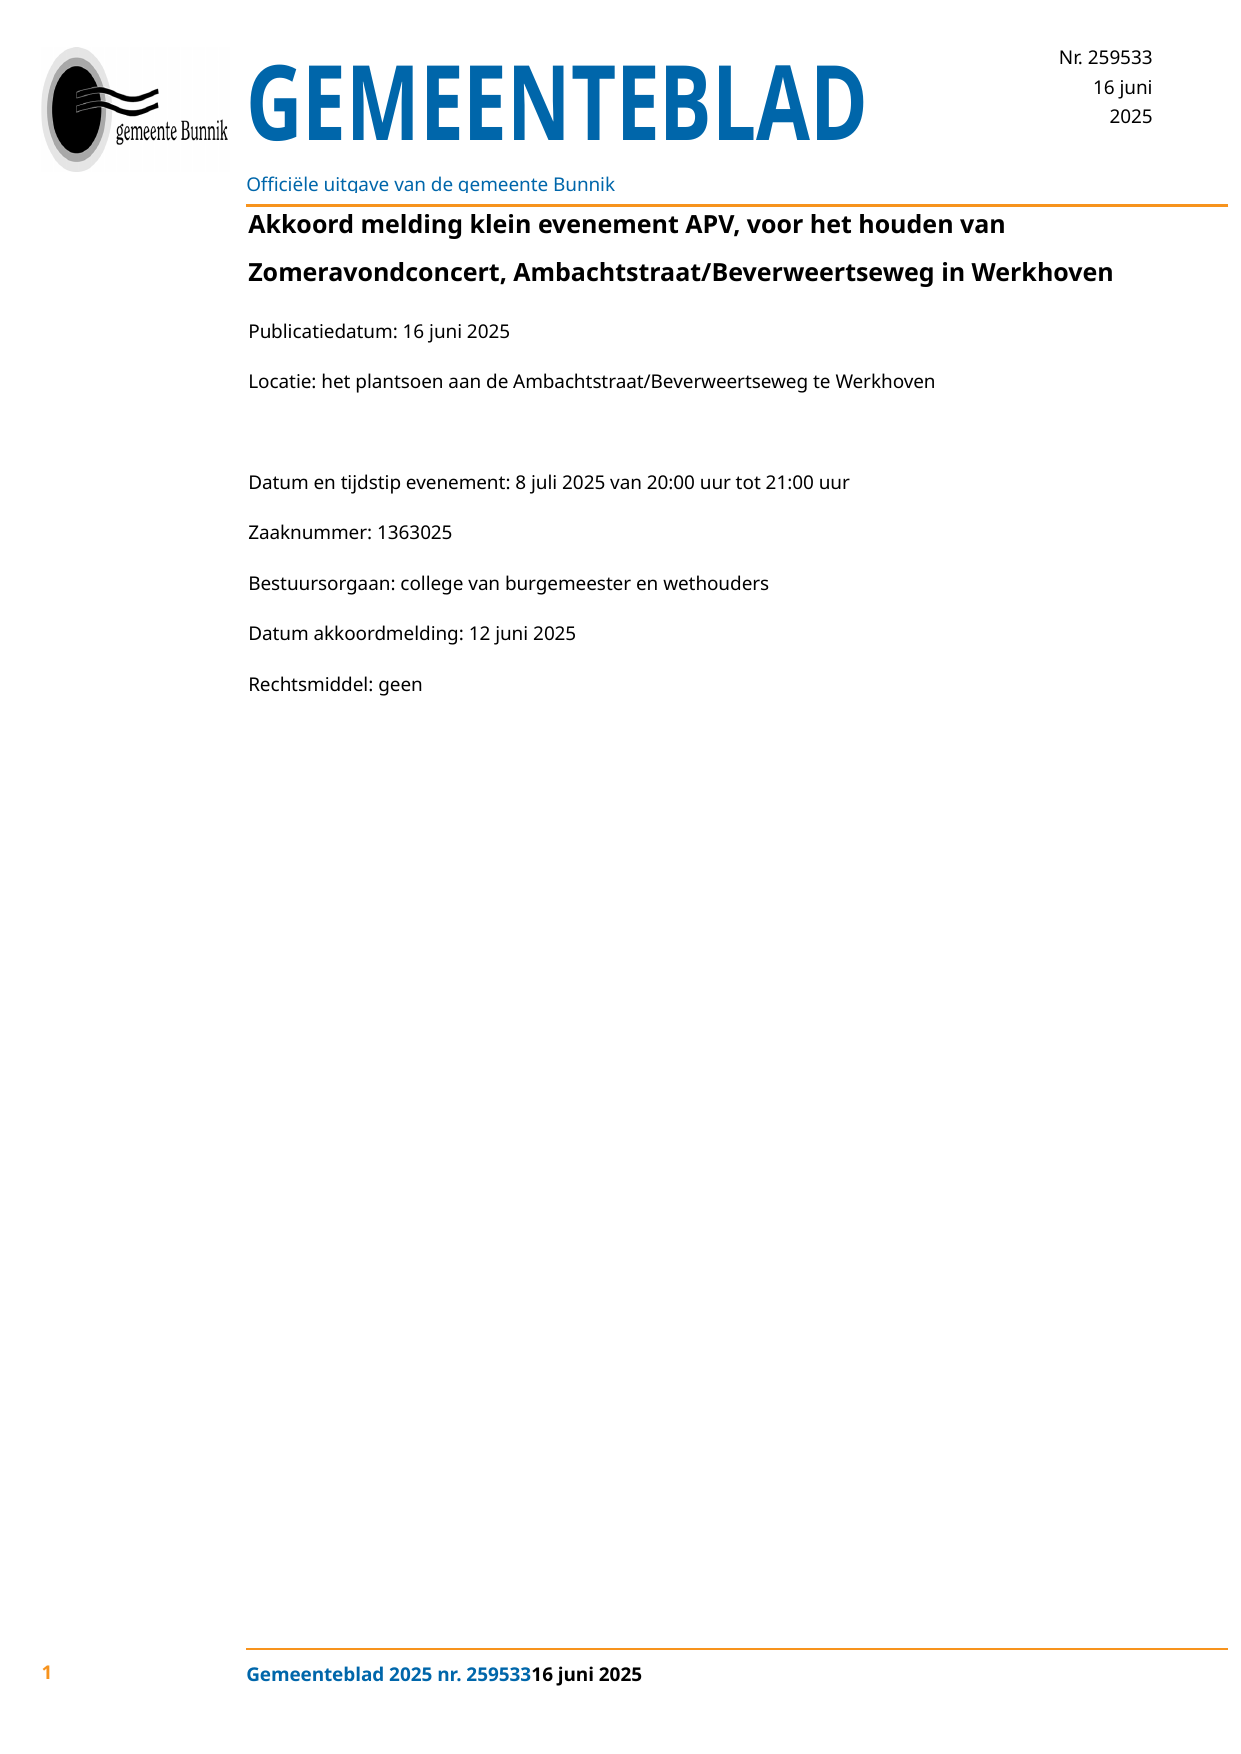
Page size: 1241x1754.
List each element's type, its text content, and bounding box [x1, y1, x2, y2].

text Datum akkoordmelding: 12 juni 2025 [248, 620, 1152, 646]
text Publicatiedatum: 16 juni 2025 [248, 318, 1152, 344]
text Zaaknummer: 1363025 [248, 519, 1152, 545]
picture [41, 47, 231, 172]
text Bestuursorgaan: college van burgemeester en wethouders [248, 570, 1152, 596]
text Akkoord melding klein evenement APV, voor het houden van Zomeravondconcert, Ambachtstraat/Beverweertseweg in Werkhoven [248, 207, 1152, 288]
text Rechtsmiddel: geen [248, 671, 1152, 697]
text Locatie: het plantsoen aan de Ambachtstraat/Beverweertseweg te Werkhoven [248, 368, 1152, 394]
text Datum en tijdstip evenement: 8 juli 2025 van 20:00 uur tot 21:00 uur [248, 469, 1152, 495]
